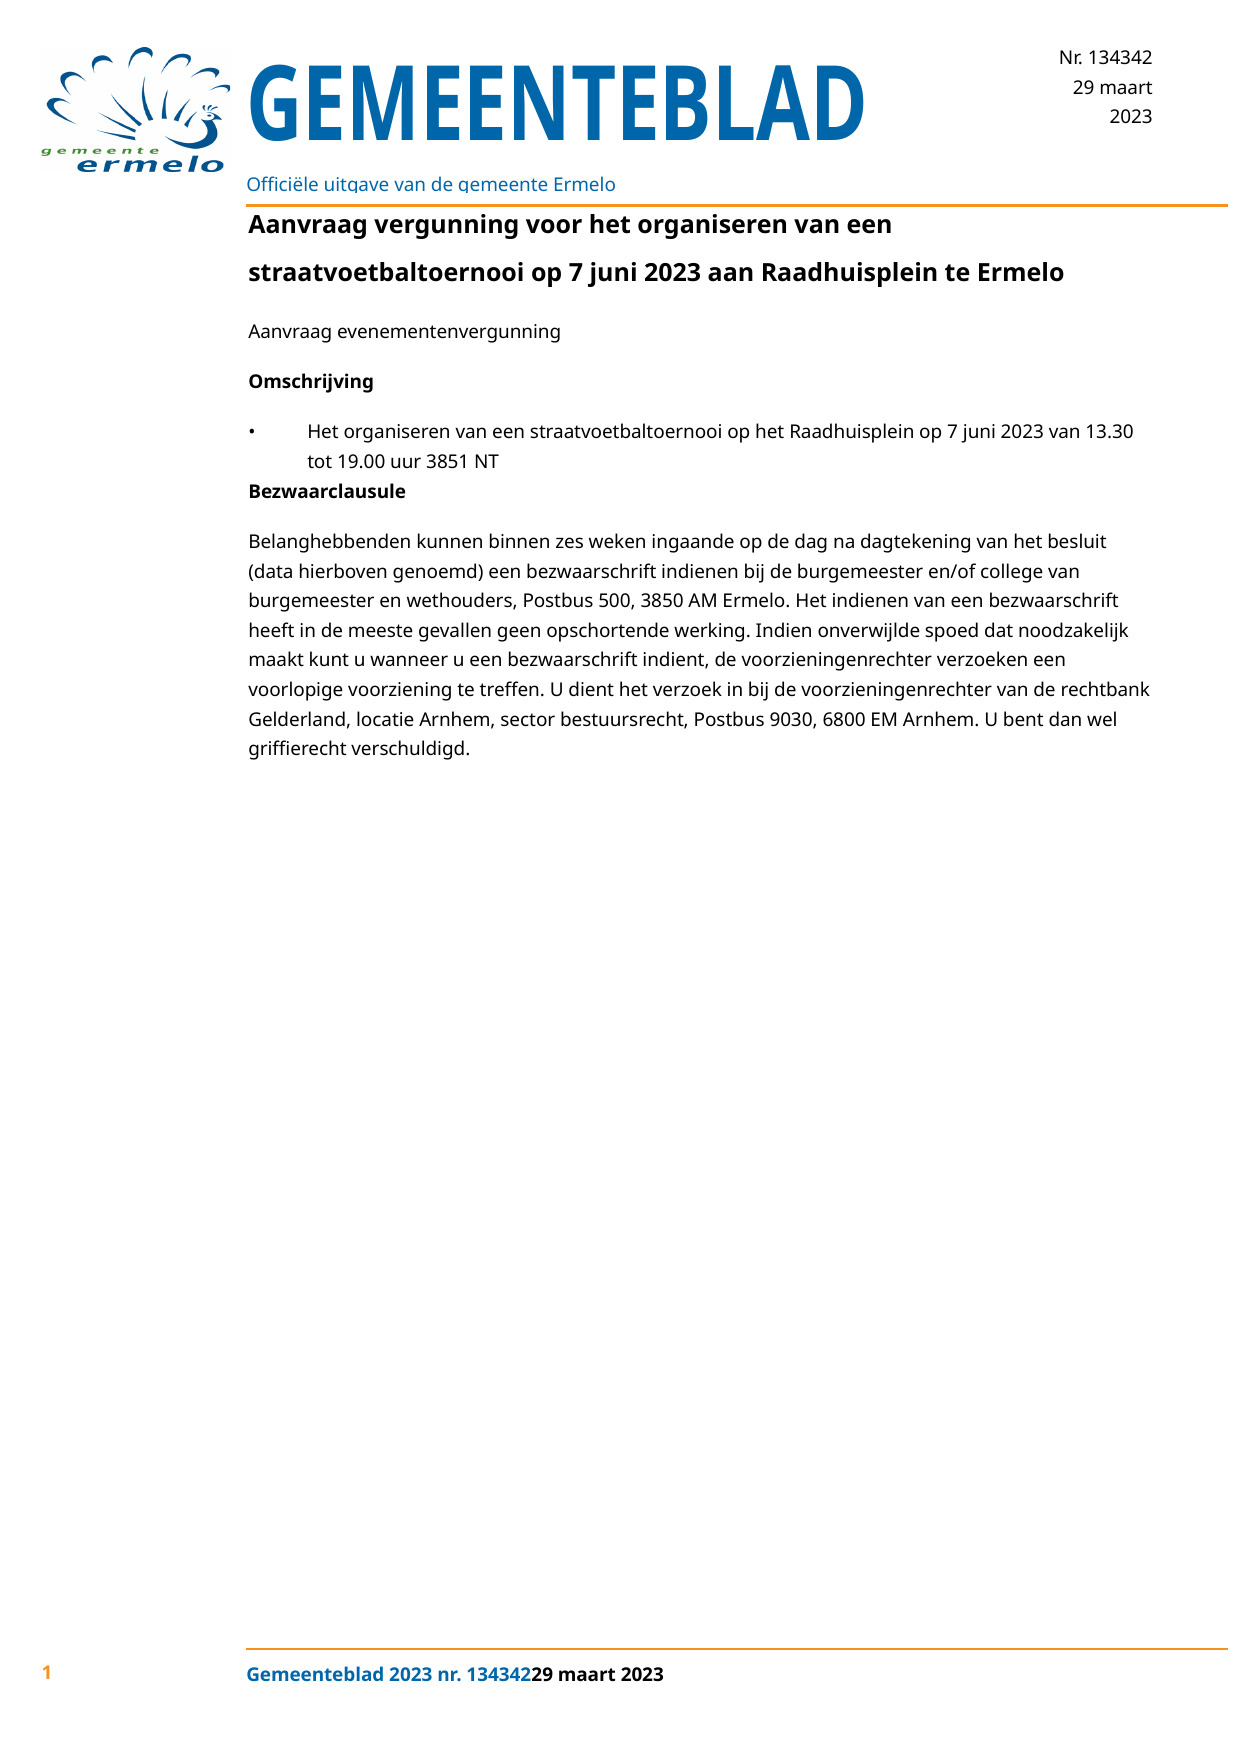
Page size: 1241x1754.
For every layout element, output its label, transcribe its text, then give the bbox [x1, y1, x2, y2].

text Belanghebbenden kunnen binnen zes weken ingaande op de dag na dagtekening van het besluit (data hierboven genoemd) een bezwaarschrift indienen bij de burgemeester en/of college van burgemeester en wethouders, Postbus 500, 3850 AM Ermelo. Het indienen van een bezwaarschrift heeft in de meeste gevallen geen opschortende werking. Indien onverwijlde spoed dat noodzakelijk maakt kunt u wanneer u een bezwaarschrift indient, de voorzieningenrechter verzoeken een voorlopige voorziening te treffen. U dient het verzoek in bij de voorzieningenrechter van de rechtbank Gelderland, locatie Arnhem, sector bestuursrecht, Postbus 9030, 6800 EM Arnhem. U bent dan wel griffierecht verschuldigd. [248, 528, 1152, 761]
picture [41, 47, 231, 172]
list Het organiseren van een straatvoetbaltoernooi op het Raadhuisplein op 7 juni 2023 van 13.30 tot 19.00 uur 3851 NT [248, 419, 1152, 474]
text Omschrijving [248, 368, 1152, 394]
text Aanvraag vergunning voor het organiseren van een straatvoetbaltoernooi op 7 juni 2023 aan Raadhuisplein te Ermelo [248, 207, 1152, 288]
text Aanvraag evenementenvergunning [248, 318, 1152, 344]
text Bezwaarclausule [248, 478, 1152, 504]
